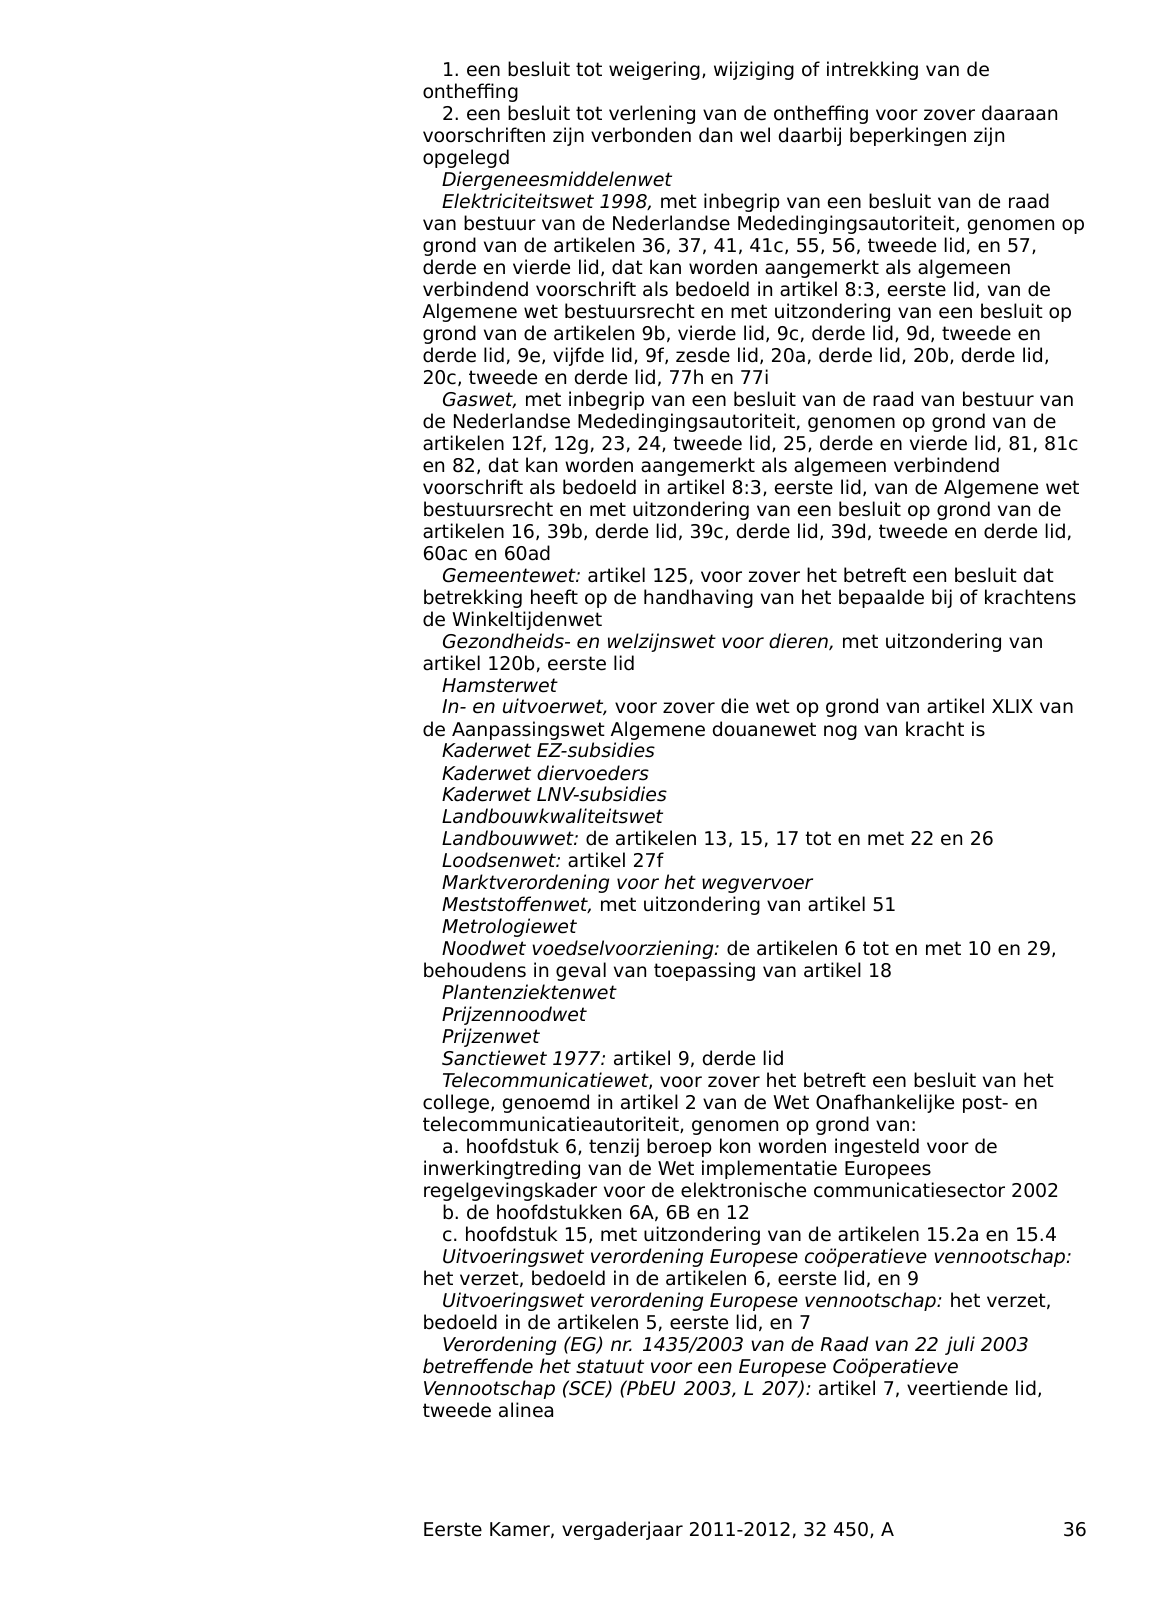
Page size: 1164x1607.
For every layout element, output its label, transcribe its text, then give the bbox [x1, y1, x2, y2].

text Sanctiewet 1977: artikel 9, derde lid [422, 1048, 1087, 1070]
text Marktverordening voor het wegvervoer [422, 872, 1087, 894]
text Gemeentewet: artikel 125, voor zover het betreft een besluit dat betrekking heeft op de handhaving van het bepaalde bij of krachtens de Winkeltijdenwet [422, 564, 1087, 631]
text Plantenziektenwet [422, 982, 1087, 1004]
text Noodwet voedselvoorziening: de artikelen 6 tot en met 10 en 29, behoudens in geval van toepassing van artikel 18 [422, 938, 1087, 982]
text Kaderwet EZ-subsidies [422, 740, 1087, 762]
text 2. een besluit tot verlening van de ontheffing voor zover daaraan voorschriften zijn verbonden dan wel daarbij beperkingen zijn opgelegd [422, 103, 1087, 169]
text a. hoofdstuk 6, tenzij beroep kon worden ingesteld voor de inwerkingtreding van de Wet implementatie Europees regelgevingskader voor de elektronische communicatiesector 2002 [422, 1136, 1087, 1202]
text Landbouwkwaliteitswet [422, 806, 1087, 828]
text b. de hoofdstukken 6A, 6B en 12 [422, 1202, 1087, 1224]
text In- en uitvoerwet, voor zover die wet op grond van artikel XLIX van de Aanpassingswet Algemene douanewet nog van kracht is [422, 696, 1087, 740]
text Hamsterwet [422, 674, 1087, 696]
text 1. een besluit tot weigering, wijziging of intrekking van de ontheffing [422, 59, 1087, 103]
text Kaderwet diervoeders [422, 762, 1087, 784]
text Diergeneesmiddelenwet [422, 169, 1087, 191]
text Prijzennoodwet [422, 1004, 1087, 1026]
text c. hoofdstuk 15, met uitzondering van de artikelen 15.2a en 15.4 [422, 1224, 1087, 1246]
text Kaderwet LNV-subsidies [422, 784, 1087, 806]
text Gaswet, met inbegrip van een besluit van de raad van bestuur van de Nederlandse Mededingingsautoriteit, genomen op grond van de artikelen 12f, 12g, 23, 24, tweede lid, 25, derde en vierde lid, 81, 81c en 82, dat kan worden aangemerkt als algemeen verbindend voorschrift als bedoeld in artikel 8:3, eerste lid, van de Algemene wet bestuursrecht en met uitzondering van een besluit op grond van de artikelen 16, 39b, derde lid, 39c, derde lid, 39d, tweede en derde lid, 60ac en 60ad [422, 389, 1087, 564]
text Elektriciteitswet 1998, met inbegrip van een besluit van de raad van bestuur van de Nederlandse Mededingingsautoriteit, genomen op grond van de artikelen 36, 37, 41, 41c, 55, 56, tweede lid, en 57, derde en vierde lid, dat kan worden aangemerkt als algemeen verbindend voorschrift als bedoeld in artikel 8:3, eerste lid, van de Algemene wet bestuursrecht en met uitzondering van een besluit op grond van de artikelen 9b, vierde lid, 9c, derde lid, 9d, tweede en derde lid, 9e, vijfde lid, 9f, zesde lid, 20a, derde lid, 20b, derde lid, 20c, tweede en derde lid, 77h en 77i [422, 191, 1087, 389]
text Landbouwwet: de artikelen 13, 15, 17 tot en met 22 en 26 [422, 828, 1087, 850]
text Uitvoeringswet verordening Europese coöperatieve vennootschap: het verzet, bedoeld in de artikelen 6, eerste lid, en 9 [422, 1246, 1087, 1290]
text Loodsenwet: artikel 27f [422, 850, 1087, 872]
text Metrologiewet [422, 916, 1087, 938]
text Uitvoeringswet verordening Europese vennootschap: het verzet, bedoeld in de artikelen 5, eerste lid, en 7 [422, 1290, 1087, 1334]
text Verordening (EG) nr. 1435/2003 van de Raad van 22 juli 2003 betreffende het statuut voor een Europese Coöperatieve Vennootschap (SCE) (PbEU 2003, L 207): artikel 7, veertiende lid, tweede alinea [422, 1334, 1087, 1422]
text Prijzenwet [422, 1026, 1087, 1048]
text Gezondheids- en welzijnswet voor dieren, met uitzondering van artikel 120b, eerste lid [422, 631, 1087, 674]
text Meststoffenwet, met uitzondering van artikel 51 [422, 894, 1087, 916]
text Telecommunicatiewet, voor zover het betreft een besluit van het college, genoemd in artikel 2 van de Wet Onafhankelijke post- en telecommunicatieautoriteit, genomen op grond van: [422, 1070, 1087, 1136]
